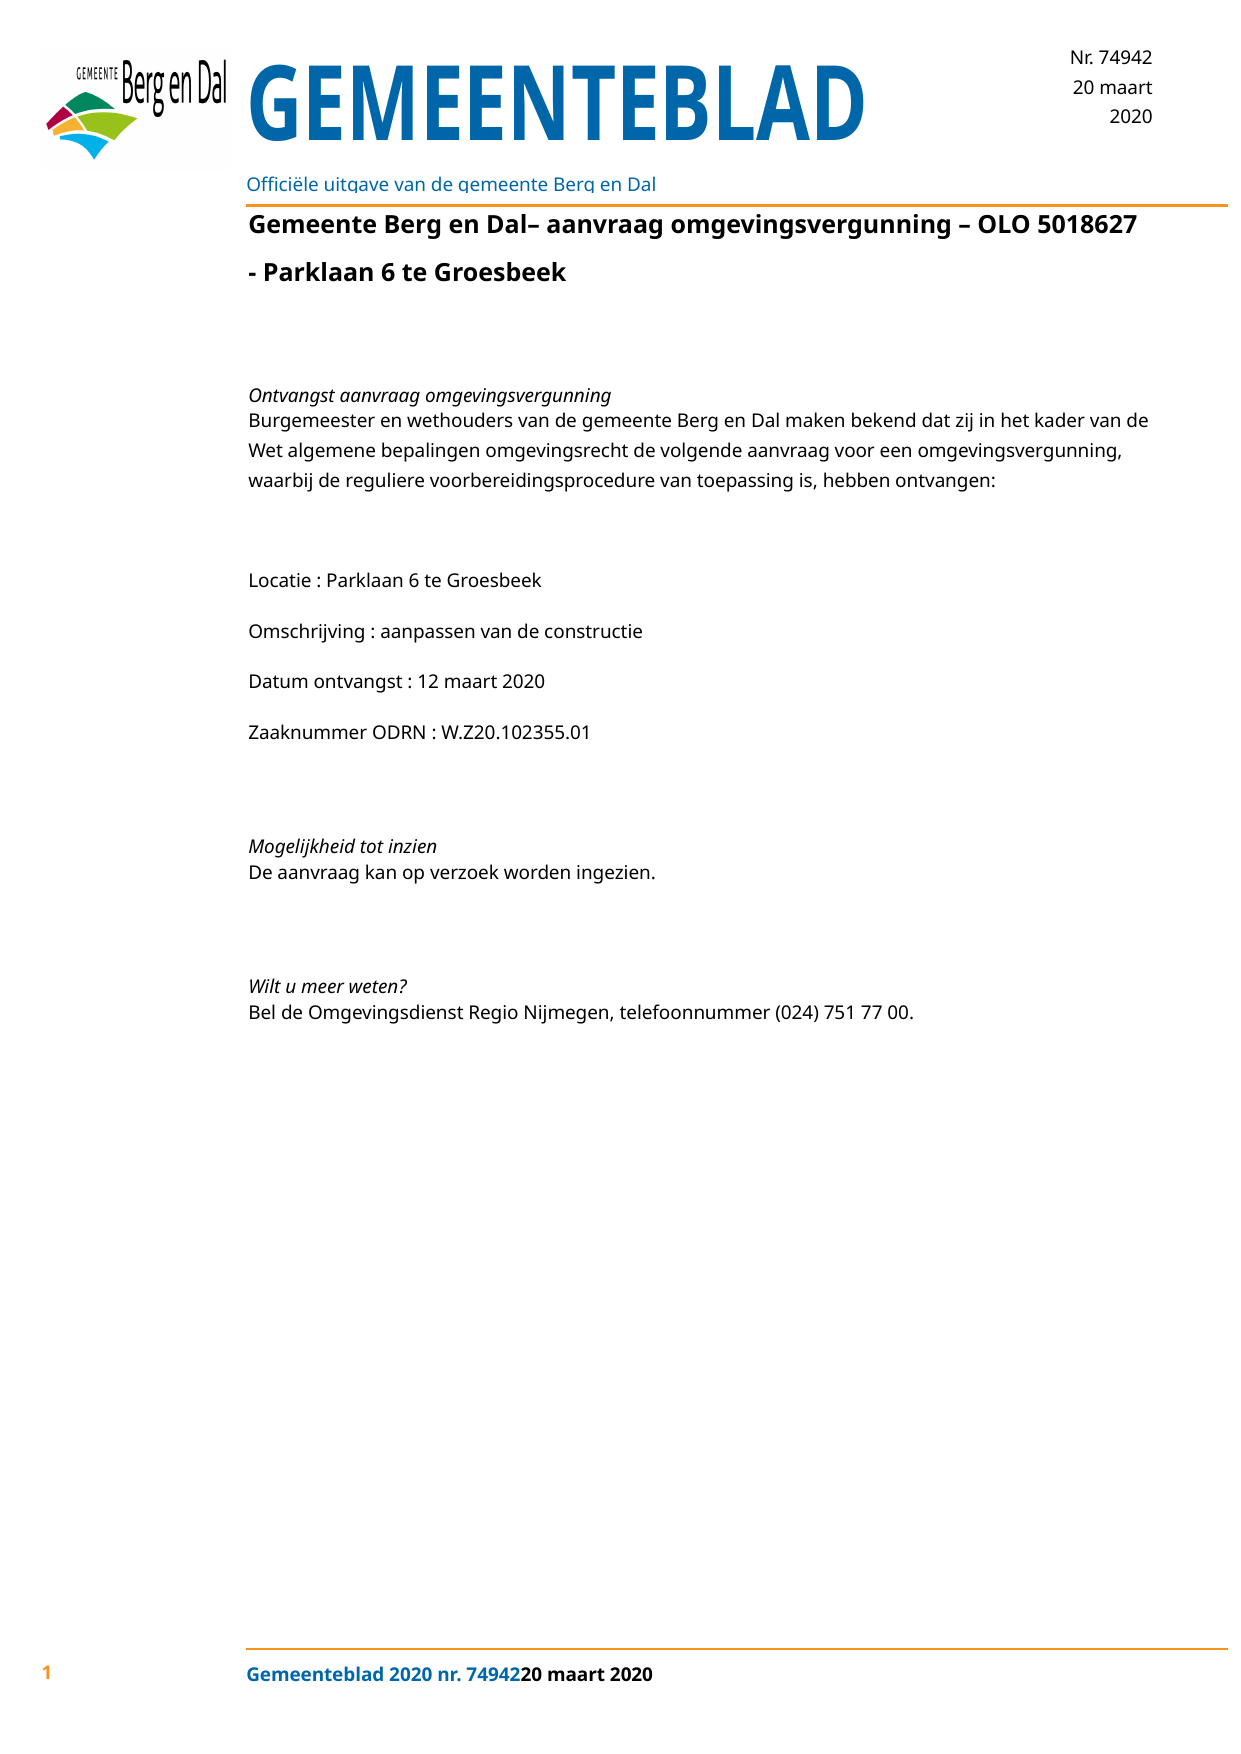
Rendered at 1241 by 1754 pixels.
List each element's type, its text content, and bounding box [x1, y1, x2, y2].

text Zaaknummer ODRN : W.Z20.102355.01 [248, 719, 1152, 744]
text Wilt u meer weten? [248, 973, 1152, 999]
text Burgemeester en wethouders van de gemeente Berg en Dal maken bekend dat zij in het kader van de Wet algemene bepalingen omgevingsrecht de volgende aanvraag voor een omgevingsvergunning, waarbij de reguliere voorbereidingsprocedure van toepassing is, hebben ontvangen: [248, 408, 1152, 492]
text Bel de Omgevingsdienst Regio Nijmegen, telefoonnummer (024) 751 77 00. [248, 999, 1152, 1025]
text Ontvangst aanvraag omgevingsvergunning [248, 382, 1152, 408]
text De aanvraag kan op verzoek worden ingezien. [248, 859, 1152, 885]
text Datum ontvangst : 12 maart 2020 [248, 668, 1152, 694]
picture [41, 47, 231, 172]
text Gemeente Berg en Dal– aanvraag omgevingsvergunning – OLO 5018627 - Parklaan 6 te Groesbeek [248, 207, 1152, 288]
text Locatie : Parklaan 6 te Groesbeek [248, 568, 1152, 593]
text Mogelijkheid tot inzien [248, 833, 1152, 859]
text Omschrijving : aanpassen van de constructie [248, 618, 1152, 644]
